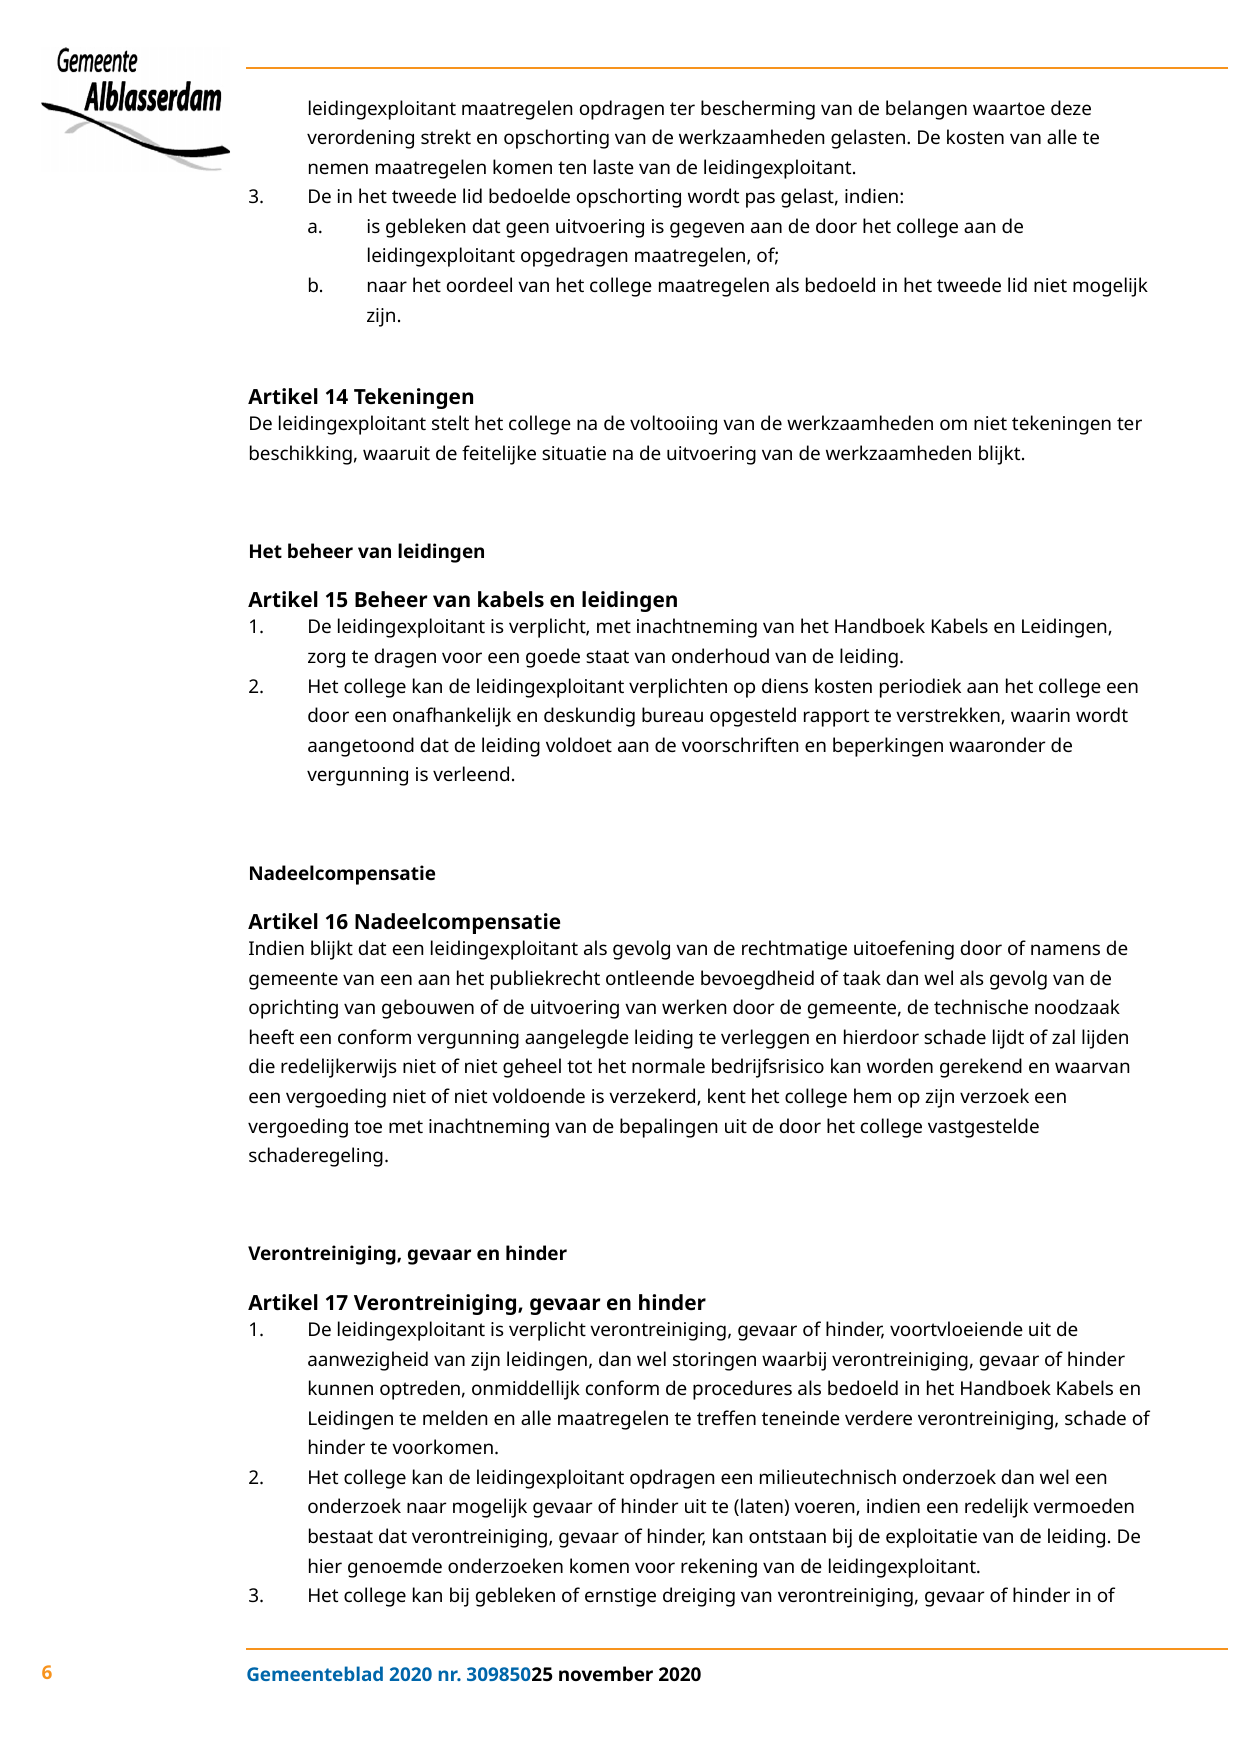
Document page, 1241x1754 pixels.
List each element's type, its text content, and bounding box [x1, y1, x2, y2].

list is gebleken dat geen uitvoering is gegeven aan de door het college aan de leidingexploitant opgedragen maatregelen, of; [307, 213, 1152, 268]
picture [41, 47, 231, 172]
text Indien blijkt dat een leidingexploitant als gevolg van de rechtmatige uitoefening door of namens de gemeente van een aan het publiekrecht ontleende bevoegdheid of taak dan wel als gevolg van de oprichting van gebouwen of de uitvoering van werken door de gemeente, de technische noodzaak heeft een conform vergunning aangelegde leiding te verleggen en hierdoor schade lijdt of zal lijden die redelijkerwijs niet of niet geheel tot het normale bedrijfsrisico kan worden gerekend en waarvan een vergoeding niet of niet voldoende is verzekerd, kent het college hem op zijn verzoek een vergoeding toe met inachtneming van de bepalingen uit de door het college vastgestelde schaderegeling. [248, 935, 1152, 1168]
text Artikel 14 Tekeningen [248, 382, 1152, 410]
list De leidingexploitant is verplicht, met inachtneming van het Handboek Kabels en Leidingen, zorg te dragen voor een goede staat van onderhoud van de leiding. [248, 614, 1152, 669]
text Het beheer van leidingen [248, 536, 1152, 564]
list De in het tweede lid bedoelde opschorting wordt pas gelast, indien: [248, 183, 1152, 209]
list naar het oordeel van het college maatregelen als bedoeld in het tweede lid niet mogelijk zijn. [307, 272, 1152, 328]
text Verontreiniging, gevaar en hinder [248, 1238, 1152, 1267]
list Het college kan bij gebleken of ernstige dreiging van verontreiniging, gevaar of hinder in of [248, 1582, 1152, 1608]
text Nadeelcompensatie [248, 858, 1152, 886]
text Artikel 16 Nadeelcompensatie [248, 907, 1152, 935]
text Artikel 17 Verontreiniging, gevaar en hinder [248, 1288, 1152, 1316]
text Artikel 15 Beheer van kabels en leidingen [248, 585, 1152, 614]
list Het college kan de leidingexploitant opdragen een milieutechnisch onderzoek dan wel een onderzoek naar mogelijk gevaar of hinder uit te (laten) voeren, indien een redelijk vermoeden bestaat dat verontreiniging, gevaar of hinder, kan ontstaan bij de exploitatie van de leiding. De hier genoemde onderzoeken komen voor rekening van de leidingexploitant. [248, 1464, 1152, 1578]
list leidingexploitant maatregelen opdragen ter bescherming van de belangen waartoe deze verordening strekt en opschorting van de werkzaamheden gelasten. De kosten van alle te nemen maatregelen komen ten laste van de leidingexploitant. [248, 95, 1152, 180]
list Het college kan de leidingexploitant verplichten op diens kosten periodiek aan het college een door een onafhankelijk en deskundig bureau opgesteld rapport te verstrekken, waarin wordt aangetoond dat de leiding voldoet aan de voorschriften en beperkingen waaronder de vergunning is verleend. [248, 673, 1152, 787]
text De leidingexploitant stelt het college na de voltooiing van de werkzaamheden om niet tekeningen ter beschikking, waaruit de feitelijke situatie na de uitvoering van de werkzaamheden blijkt. [248, 410, 1152, 466]
list De leidingexploitant is verplicht verontreiniging, gevaar of hinder, voortvloeiende uit de aanwezigheid van zijn leidingen, dan wel storingen waarbij verontreiniging, gevaar of hinder kunnen optreden, onmiddellijk conform de procedures als bedoeld in het Handboek Kabels en Leidingen te melden en alle maatregelen te treffen teneinde verdere verontreiniging, schade of hinder te voorkomen. [248, 1316, 1152, 1460]
